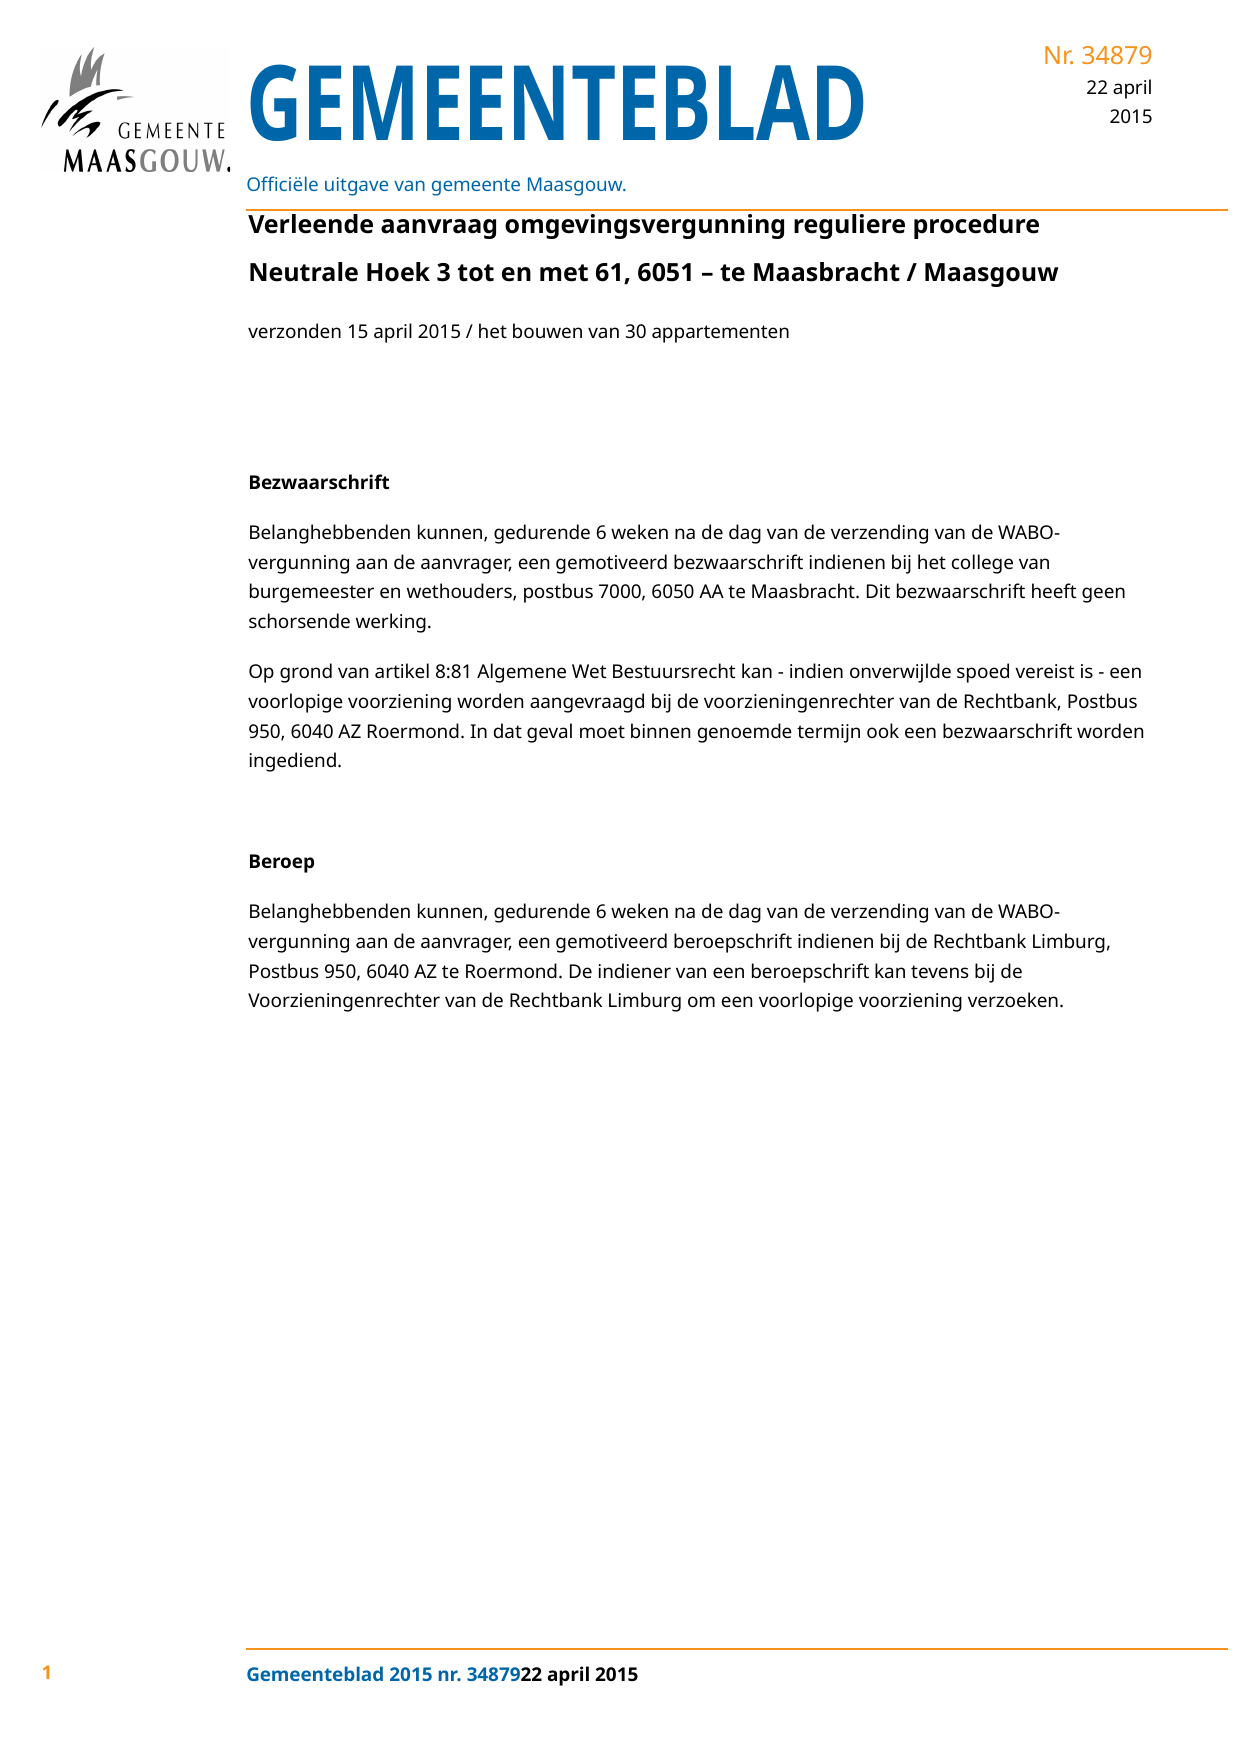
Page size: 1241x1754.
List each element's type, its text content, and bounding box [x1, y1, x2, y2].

text Belanghebbenden kunnen, gedurende 6 weken na de dag van de verzending van de WABO-vergunning aan de aanvrager, een gemotiveerd beroepschrift indienen bij de Rechtbank Limburg, Postbus 950, 6040 AZ te Roermond. De indiener van een beroepschrift kan tevens bij de Voorzieningenrechter van de Rechtbank Limburg om een voorlopige voorziening verzoeken. [248, 899, 1152, 1013]
text Op grond van artikel 8:81 Algemene Wet Bestuursrecht kan - indien onverwijlde spoed vereist is - een voorlopige voorziening worden aangevraagd bij de voorzieningenrechter van de Rechtbank, Postbus 950, 6040 AZ Roermond. In dat geval moet binnen genoemde termijn ook een bezwaarschrift worden ingediend. [248, 659, 1152, 773]
text Beroep [248, 848, 1152, 874]
text Bezwaarschrift [248, 469, 1152, 495]
text Verleende aanvraag omgevingsvergunning reguliere procedure Neutrale Hoek 3 tot en met 61, 6051 – te Maasbracht / Maasgouw [248, 211, 1152, 288]
picture [41, 47, 231, 172]
text verzonden 15 april 2015 / het bouwen van 30 appartementen [248, 318, 1152, 344]
text Belanghebbenden kunnen, gedurende 6 weken na de dag van de verzending van de WABO-vergunning aan de aanvrager, een gemotiveerd bezwaarschrift indienen bij het college van burgemeester en wethouders, postbus 7000, 6050 AA te Maasbracht. Dit bezwaarschrift heeft geen schorsende werking. [248, 519, 1152, 634]
